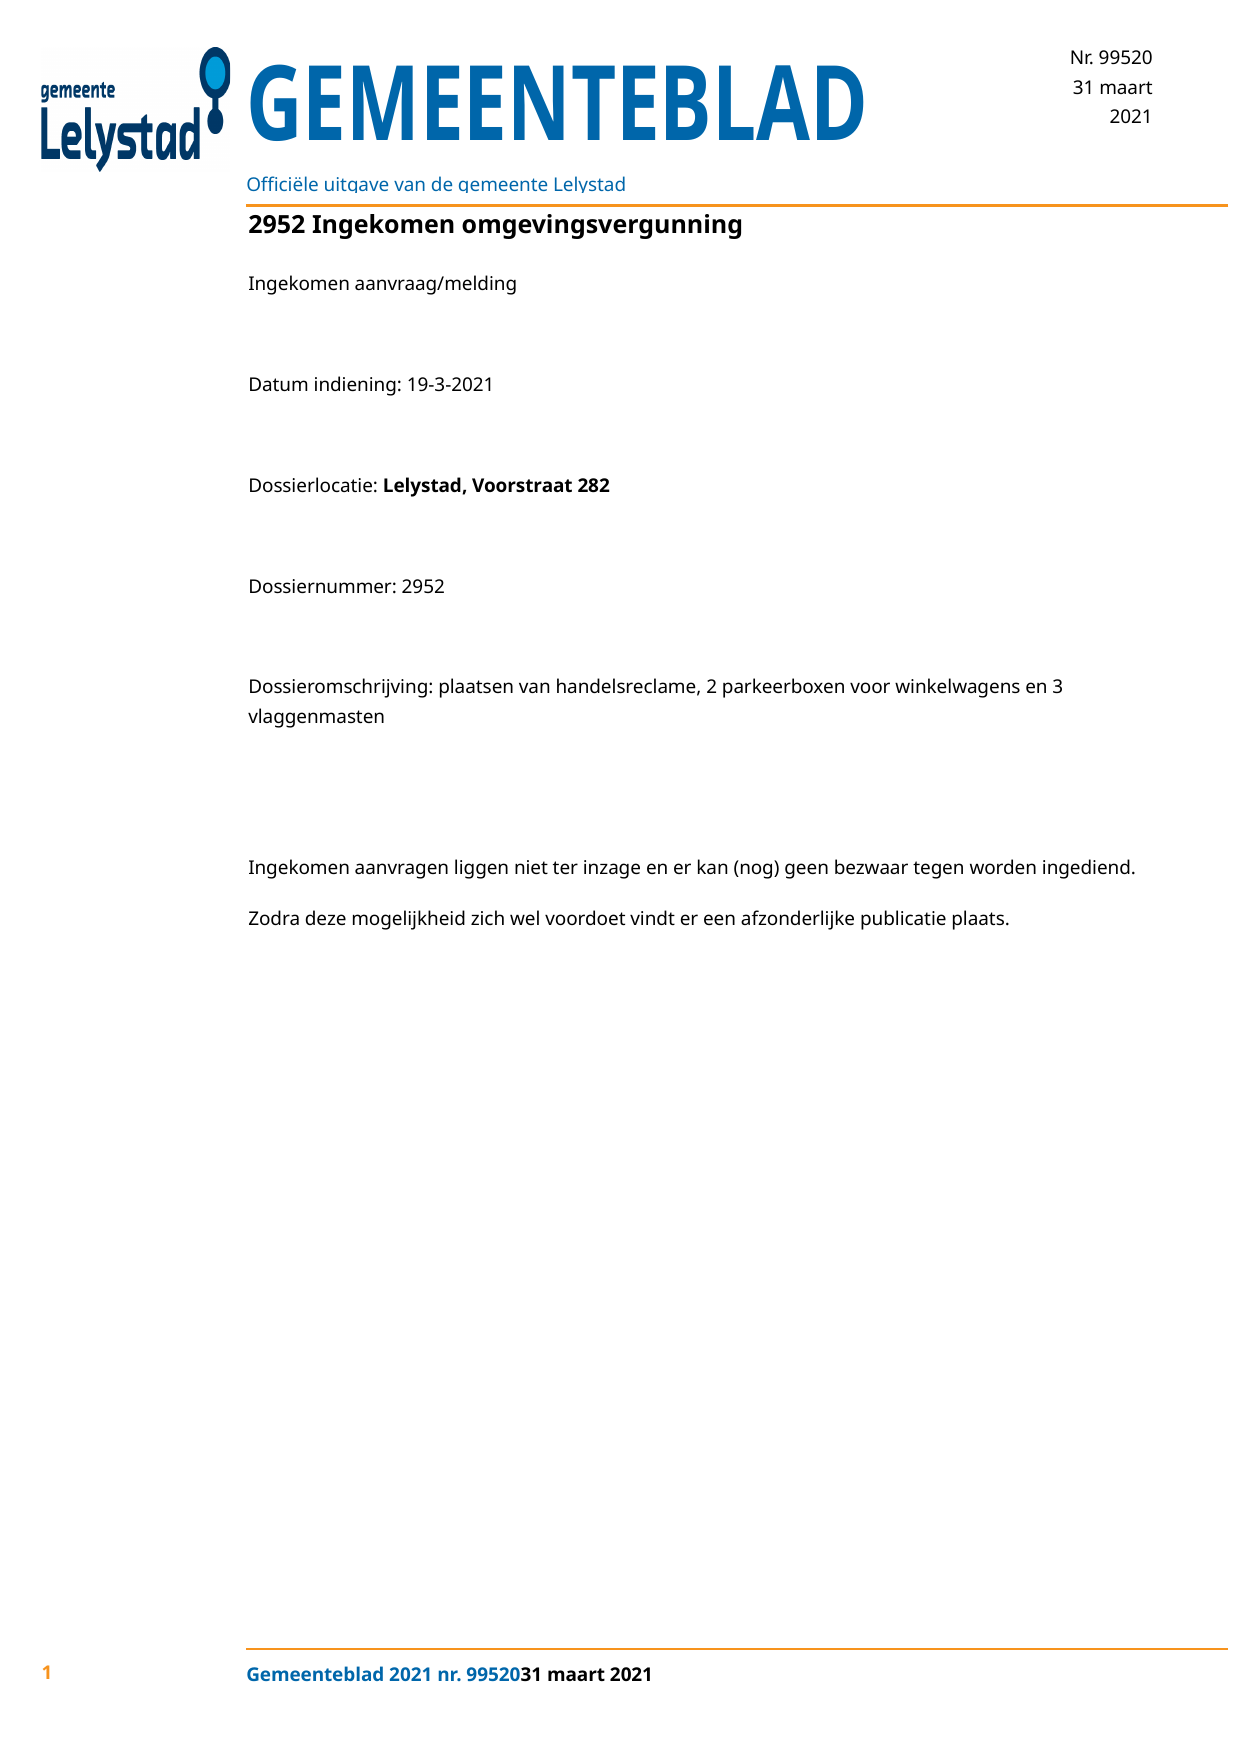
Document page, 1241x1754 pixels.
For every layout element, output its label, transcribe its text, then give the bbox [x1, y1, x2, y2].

text Dossierlocatie: Lelystad, Voorstraat 282 [248, 472, 1152, 498]
text Datum indiening: 19-3-2021 [248, 371, 1152, 397]
text Ingekomen aanvraag/melding [248, 270, 1152, 296]
text Zodra deze mogelijkheid zich wel voordoet vindt er een afzonderlijke publicatie plaats. [248, 905, 1152, 931]
picture [41, 47, 231, 172]
text 2952 Ingekomen omgevingsvergunning [248, 207, 1152, 241]
text Dossiernummer: 2952 [248, 573, 1152, 598]
text Dossieromschrijving: plaatsen van handelsreclame, 2 parkeerboxen voor winkelwagens en 3 vlaggenmasten [248, 674, 1152, 729]
text Ingekomen aanvragen liggen niet ter inzage en er kan (nog) geen bezwaar tegen worden ingediend. [248, 854, 1152, 880]
